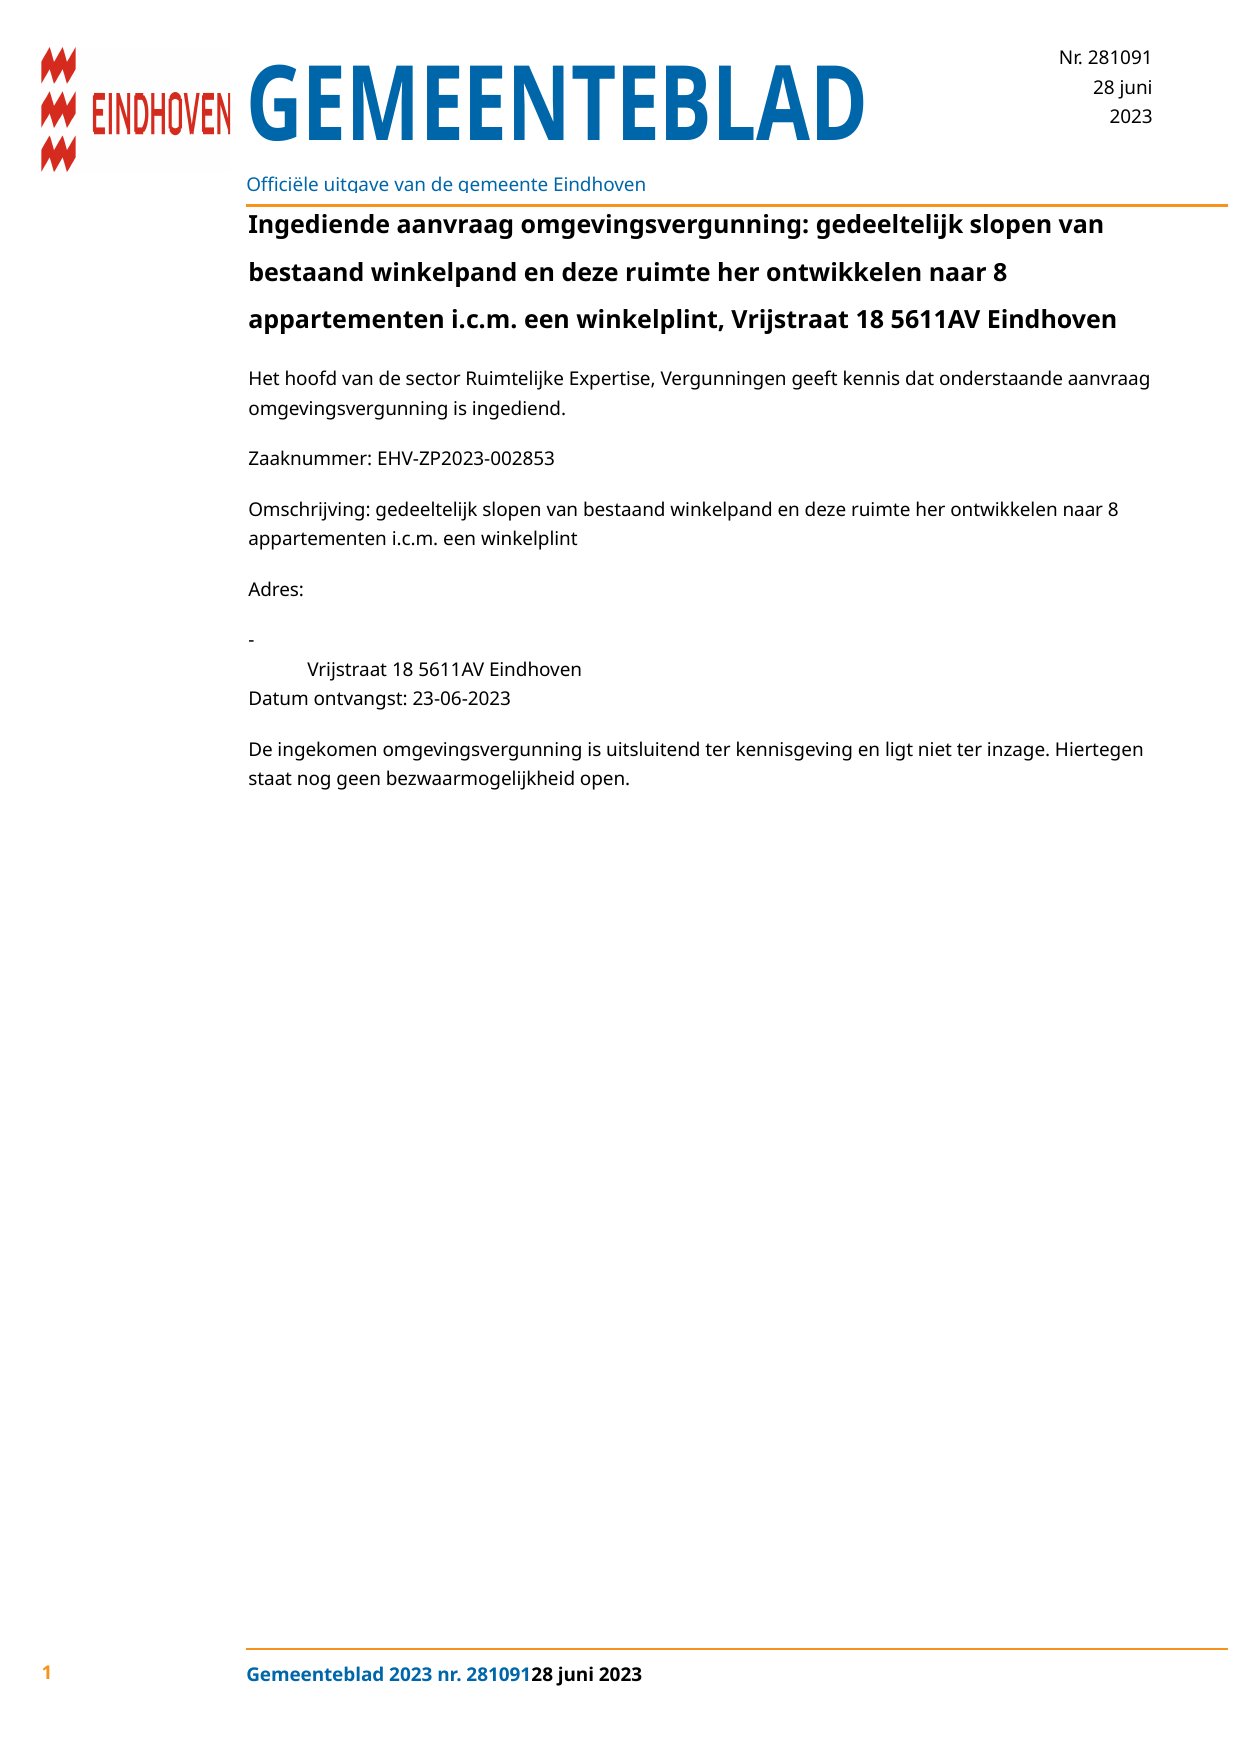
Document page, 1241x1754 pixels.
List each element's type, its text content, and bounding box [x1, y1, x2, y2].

text Zaaknummer: EHV-ZP2023-002853 [248, 446, 1152, 471]
text Het hoofd van de sector Ruimtelijke Expertise, Vergunningen geeft kennis dat onderstaande aanvraag omgevingsvergunning is ingediend. [248, 366, 1152, 421]
text Datum ontvangst: 23-06-2023 [248, 686, 1152, 711]
text Adres: [248, 576, 1152, 602]
list Vrijstraat 18 5611AV Eindhoven [248, 656, 1152, 682]
text De ingekomen omgevingsvergunning is uitsluitend ter kennisgeving en ligt niet ter inzage. Hiertegen staat nog geen bezwaarmogelijkheid open. [248, 736, 1152, 791]
picture [41, 47, 231, 172]
text Omschrijving: gedeeltelijk slopen van bestaand winkelpand en deze ruimte her ontwikkelen naar 8 appartementen i.c.m. een winkelplint [248, 496, 1152, 551]
text Ingediende aanvraag omgevingsvergunning: gedeeltelijk slopen van bestaand winkelpand en deze ruimte her ontwikkelen naar 8 appartementen i.c.m. een winkelplint, Vrijstraat 18 5611AV Eindhoven [248, 207, 1152, 336]
